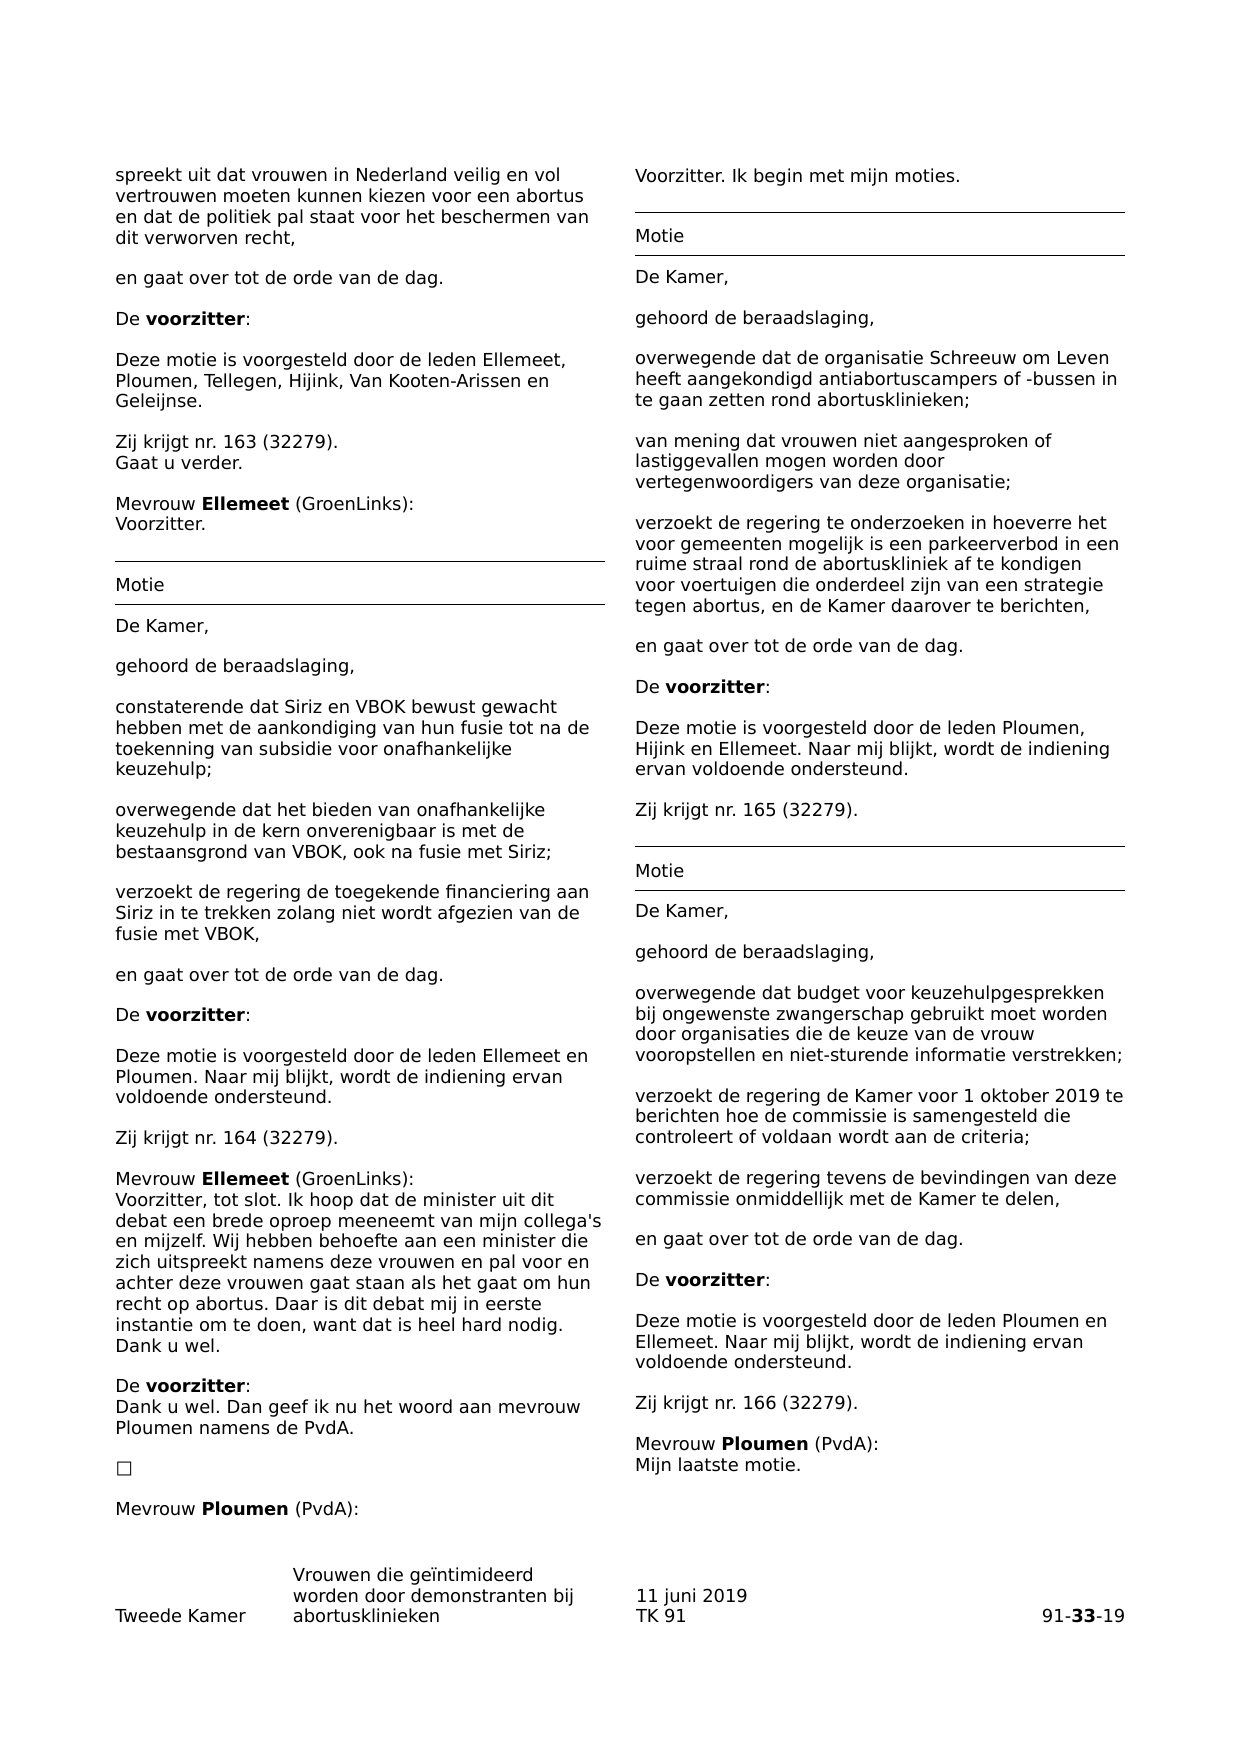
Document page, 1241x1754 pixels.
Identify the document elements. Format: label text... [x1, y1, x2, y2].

text De Kamer, [635, 267, 1125, 287]
text Deze motie is voorgesteld door de leden Ploumen en Ellemeet. Naar mij blijkt, wordt de indiening ervan voldoende ondersteund. [635, 1311, 1125, 1373]
text Mijn laatste motie. [635, 1454, 1125, 1475]
text Zij krijgt nr. 163 (32279). [115, 432, 605, 453]
text en gaat over tot de orde van de dag. [115, 964, 605, 985]
text Gaat u verder. [115, 453, 605, 473]
text Voorzitter. Ik begin met mijn moties. [635, 165, 1125, 186]
text De voorzitter: [635, 677, 1125, 698]
text constaterende dat Siriz en VBOK bewust gewacht hebben met de aankondiging van hun fusie tot na de toekenning van subsidie voor onafhankelijke keuzehulp; [115, 697, 605, 780]
text Deze motie is voorgesteld door de leden Ellemeet en Ploumen. Naar mij blijkt, wordt de indiening ervan voldoende ondersteund. [115, 1046, 605, 1108]
text van mening dat vrouwen niet aangesproken of lastiggevallen mogen worden door vertegenwoordigers van deze organisatie; [635, 430, 1125, 493]
text Dank u wel. Dan geef ik nu het woord aan mevrouw Ploumen namens de PvdA. [115, 1397, 605, 1438]
text Voorzitter, tot slot. Ik hoop dat de minister uit dit debat een brede oproep meeneemt van mijn collega's en mijzelf. Wij hebben behoefte aan een minister die zich uitspreekt namens deze vrouwen en pal voor en achter deze vrouwen gaat staan als het gaat om hun recht op abortus. Daar is dit debat mij in eerste instantie om te doen, want dat is heel hard nodig. [115, 1189, 605, 1335]
text overwegende dat de organisatie Schreeuw om Leven heeft aangekondigd antiabortuscampers of -bussen in te gaan zetten rond abortusklinieken; [635, 348, 1125, 410]
text Zij krijgt nr. 164 (32279). [115, 1128, 605, 1149]
text Mevrouw Ploumen (PvdA): [115, 1499, 605, 1520]
text overwegende dat budget voor keuzehulpgesprekken bij ongewenste zwangerschap gebruikt moet worden door organisaties die de keuze van de vrouw vooropstellen en niet-sturende informatie verstrekken; [635, 983, 1125, 1066]
text De voorzitter: [115, 1376, 605, 1397]
text gehoord de beraadslaging, [635, 942, 1125, 963]
text verzoekt de regering tevens de bevindingen van deze commissie onmiddellijk met de Kamer te delen, [635, 1168, 1125, 1209]
text Motie [635, 861, 1125, 881]
text De Kamer, [115, 616, 605, 636]
text Voorzitter. [115, 514, 605, 535]
text overwegende dat het bieden van onafhankelijke keuzehulp in de kern onverenigbaar is met de bestaansgrond van VBOK, ook na fusie met Siriz; [115, 800, 605, 862]
text Deze motie is voorgesteld door de leden Ploumen, Hijink en Ellemeet. Naar mij blijkt, wordt de indiening ervan voldoende ondersteund. [635, 718, 1125, 780]
text en gaat over tot de orde van de dag. [635, 636, 1125, 657]
text en gaat over tot de orde van de dag. [115, 268, 605, 289]
text Mevrouw Ellemeet (GroenLinks): [115, 493, 605, 514]
text Mevrouw Ploumen (PvdA): [635, 1434, 1125, 1454]
text Zij krijgt nr. 165 (32279). [635, 800, 1125, 821]
text gehoord de beraadslaging, [115, 656, 605, 677]
text Zij krijgt nr. 166 (32279). [635, 1393, 1125, 1414]
text De voorzitter: [115, 1005, 605, 1026]
text verzoekt de regering te onderzoeken in hoeverre het voor gemeenten mogelijk is een parkeerverbod in een ruime straal rond de abortuskliniek af te kondigen voor voertuigen die onderdeel zijn van een strategie tegen abortus, en de Kamer daarover te berichten, [635, 513, 1125, 616]
text Dank u wel. [115, 1335, 605, 1356]
text Mevrouw Ellemeet (GroenLinks): [115, 1169, 605, 1189]
text gehoord de beraadslaging, [635, 307, 1125, 328]
text verzoekt de regering de toegekende financiering aan Siriz in te trekken zolang niet wordt afgezien van de fusie met VBOK, [115, 882, 605, 944]
text De voorzitter: [115, 309, 605, 330]
text De Kamer, [635, 901, 1125, 922]
text verzoekt de regering de Kamer voor 1 oktober 2019 te berichten hoe de commissie is samengesteld die controleert of voldaan wordt aan de criteria; [635, 1086, 1125, 1148]
text Motie [115, 575, 605, 596]
text ⬜ [115, 1458, 605, 1479]
text en gaat over tot de orde van de dag. [635, 1229, 1125, 1250]
text spreekt uit dat vrouwen in Nederland veilig en vol vertrouwen moeten kunnen kiezen voor een abortus en dat de politiek pal staat voor het beschermen van dit verworven recht, [115, 165, 605, 248]
text De voorzitter: [635, 1270, 1125, 1291]
text Deze motie is voorgesteld door de leden Ellemeet, Ploumen, Tellegen, Hijink, Van Kooten-Arissen en Geleijnse. [115, 350, 605, 412]
text Motie [635, 226, 1125, 247]
